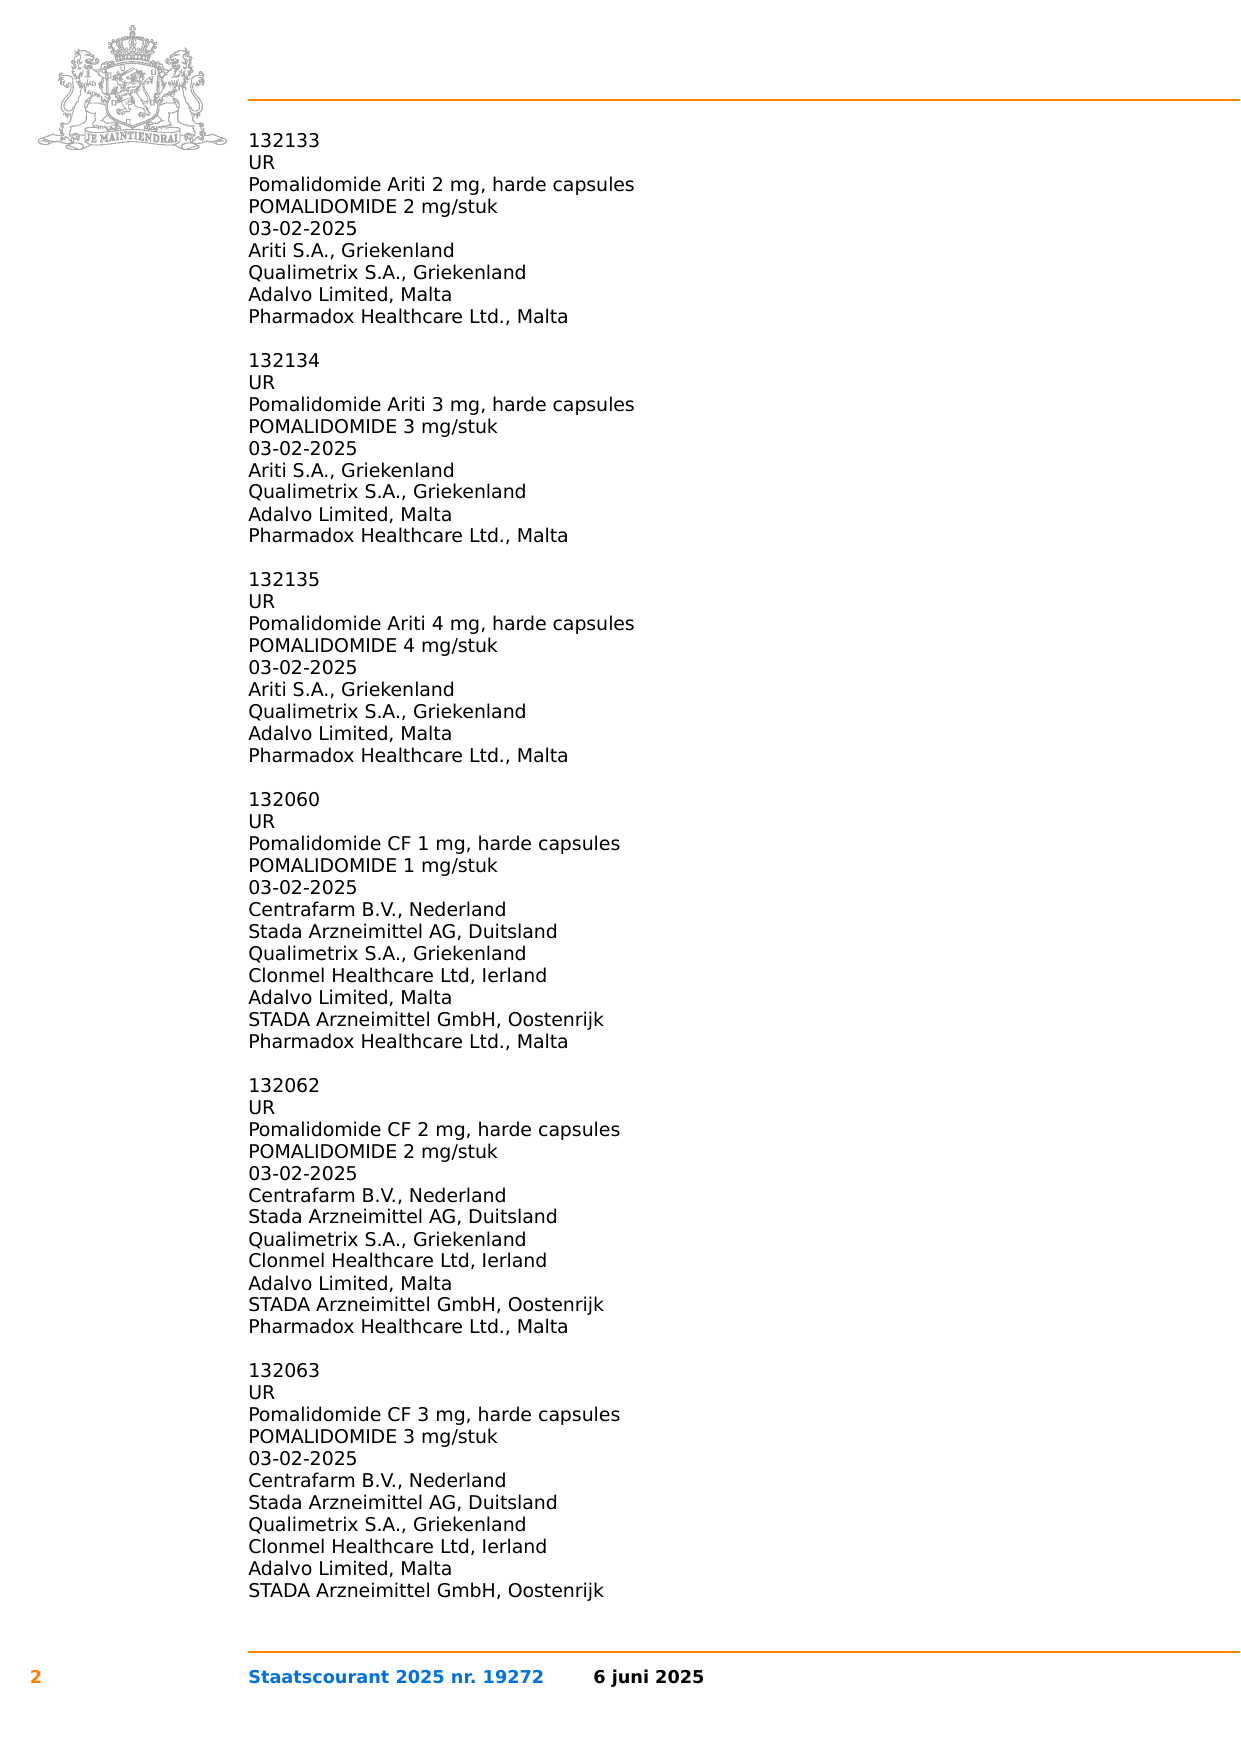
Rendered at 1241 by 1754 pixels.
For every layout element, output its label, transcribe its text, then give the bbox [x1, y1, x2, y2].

text Pharmadox Healthcare Ltd., Malta [248, 1316, 1163, 1338]
text Qualimetrix S.A., Griekenland [248, 1514, 1163, 1536]
text Pomalidomide CF 1 mg, harde capsules [248, 833, 1163, 855]
text Adalvo Limited, Malta [248, 723, 1163, 745]
text POMALIDOMIDE 4 mg/stuk [248, 635, 1163, 657]
text 03-02-2025 [248, 657, 1163, 679]
text Clonmel Healthcare Ltd, Ierland [248, 965, 1163, 987]
text Pomalidomide Ariti 4 mg, harde capsules [248, 613, 1163, 635]
text 132134 [248, 349, 1163, 372]
text 03-02-2025 [248, 1448, 1163, 1470]
text Stada Arzneimittel AG, Duitsland [248, 1206, 1163, 1228]
text 132133 [248, 130, 1163, 152]
text UR [248, 1097, 1163, 1118]
text Qualimetrix S.A., Griekenland [248, 943, 1163, 965]
text POMALIDOMIDE 3 mg/stuk [248, 1426, 1163, 1448]
text Pomalidomide Ariti 3 mg, harde capsules [248, 393, 1163, 416]
text 132062 [248, 1074, 1163, 1097]
text Qualimetrix S.A., Griekenland [248, 481, 1163, 503]
text Qualimetrix S.A., Griekenland [248, 701, 1163, 723]
text 03-02-2025 [248, 1162, 1163, 1184]
text Qualimetrix S.A., Griekenland [248, 262, 1163, 284]
text Adalvo Limited, Malta [248, 987, 1163, 1009]
text Clonmel Healthcare Ltd, Ierland [248, 1536, 1163, 1558]
text Centrafarm B.V., Nederland [248, 1470, 1163, 1492]
text STADA Arzneimittel GmbH, Oostenrijk [248, 1009, 1163, 1031]
text UR [248, 1382, 1163, 1404]
text Pharmadox Healthcare Ltd., Malta [248, 306, 1163, 328]
text Pharmadox Healthcare Ltd., Malta [248, 1031, 1163, 1053]
text Pomalidomide CF 2 mg, harde capsules [248, 1118, 1163, 1141]
text Pomalidomide CF 3 mg, harde capsules [248, 1404, 1163, 1426]
text 03-02-2025 [248, 437, 1163, 459]
text 132063 [248, 1360, 1163, 1382]
text Centrafarm B.V., Nederland [248, 1184, 1163, 1206]
text Adalvo Limited, Malta [248, 1558, 1163, 1580]
text Adalvo Limited, Malta [248, 503, 1163, 525]
text 03-02-2025 [248, 877, 1163, 899]
text Centrafarm B.V., Nederland [248, 899, 1163, 921]
text UR [248, 811, 1163, 833]
text UR [248, 591, 1163, 613]
text Pomalidomide Ariti 2 mg, harde capsules [248, 174, 1163, 196]
text POMALIDOMIDE 2 mg/stuk [248, 196, 1163, 218]
text Qualimetrix S.A., Griekenland [248, 1228, 1163, 1250]
text Stada Arzneimittel AG, Duitsland [248, 921, 1163, 943]
text STADA Arzneimittel GmbH, Oostenrijk [248, 1580, 1163, 1602]
text POMALIDOMIDE 3 mg/stuk [248, 416, 1163, 437]
text Pharmadox Healthcare Ltd., Malta [248, 525, 1163, 547]
text POMALIDOMIDE 1 mg/stuk [248, 855, 1163, 877]
text Clonmel Healthcare Ltd, Ierland [248, 1250, 1163, 1272]
text STADA Arzneimittel GmbH, Oostenrijk [248, 1294, 1163, 1316]
text Pharmadox Healthcare Ltd., Malta [248, 745, 1163, 767]
text Ariti S.A., Griekenland [248, 240, 1163, 262]
text POMALIDOMIDE 2 mg/stuk [248, 1141, 1163, 1162]
text 03-02-2025 [248, 218, 1163, 240]
text 132060 [248, 789, 1163, 811]
picture [38, 25, 227, 150]
text Ariti S.A., Griekenland [248, 459, 1163, 481]
text UR [248, 372, 1163, 393]
text Stada Arzneimittel AG, Duitsland [248, 1492, 1163, 1514]
text 132135 [248, 569, 1163, 591]
text UR [248, 152, 1163, 174]
text Adalvo Limited, Malta [248, 1272, 1163, 1294]
text Adalvo Limited, Malta [248, 284, 1163, 306]
text Ariti S.A., Griekenland [248, 679, 1163, 701]
